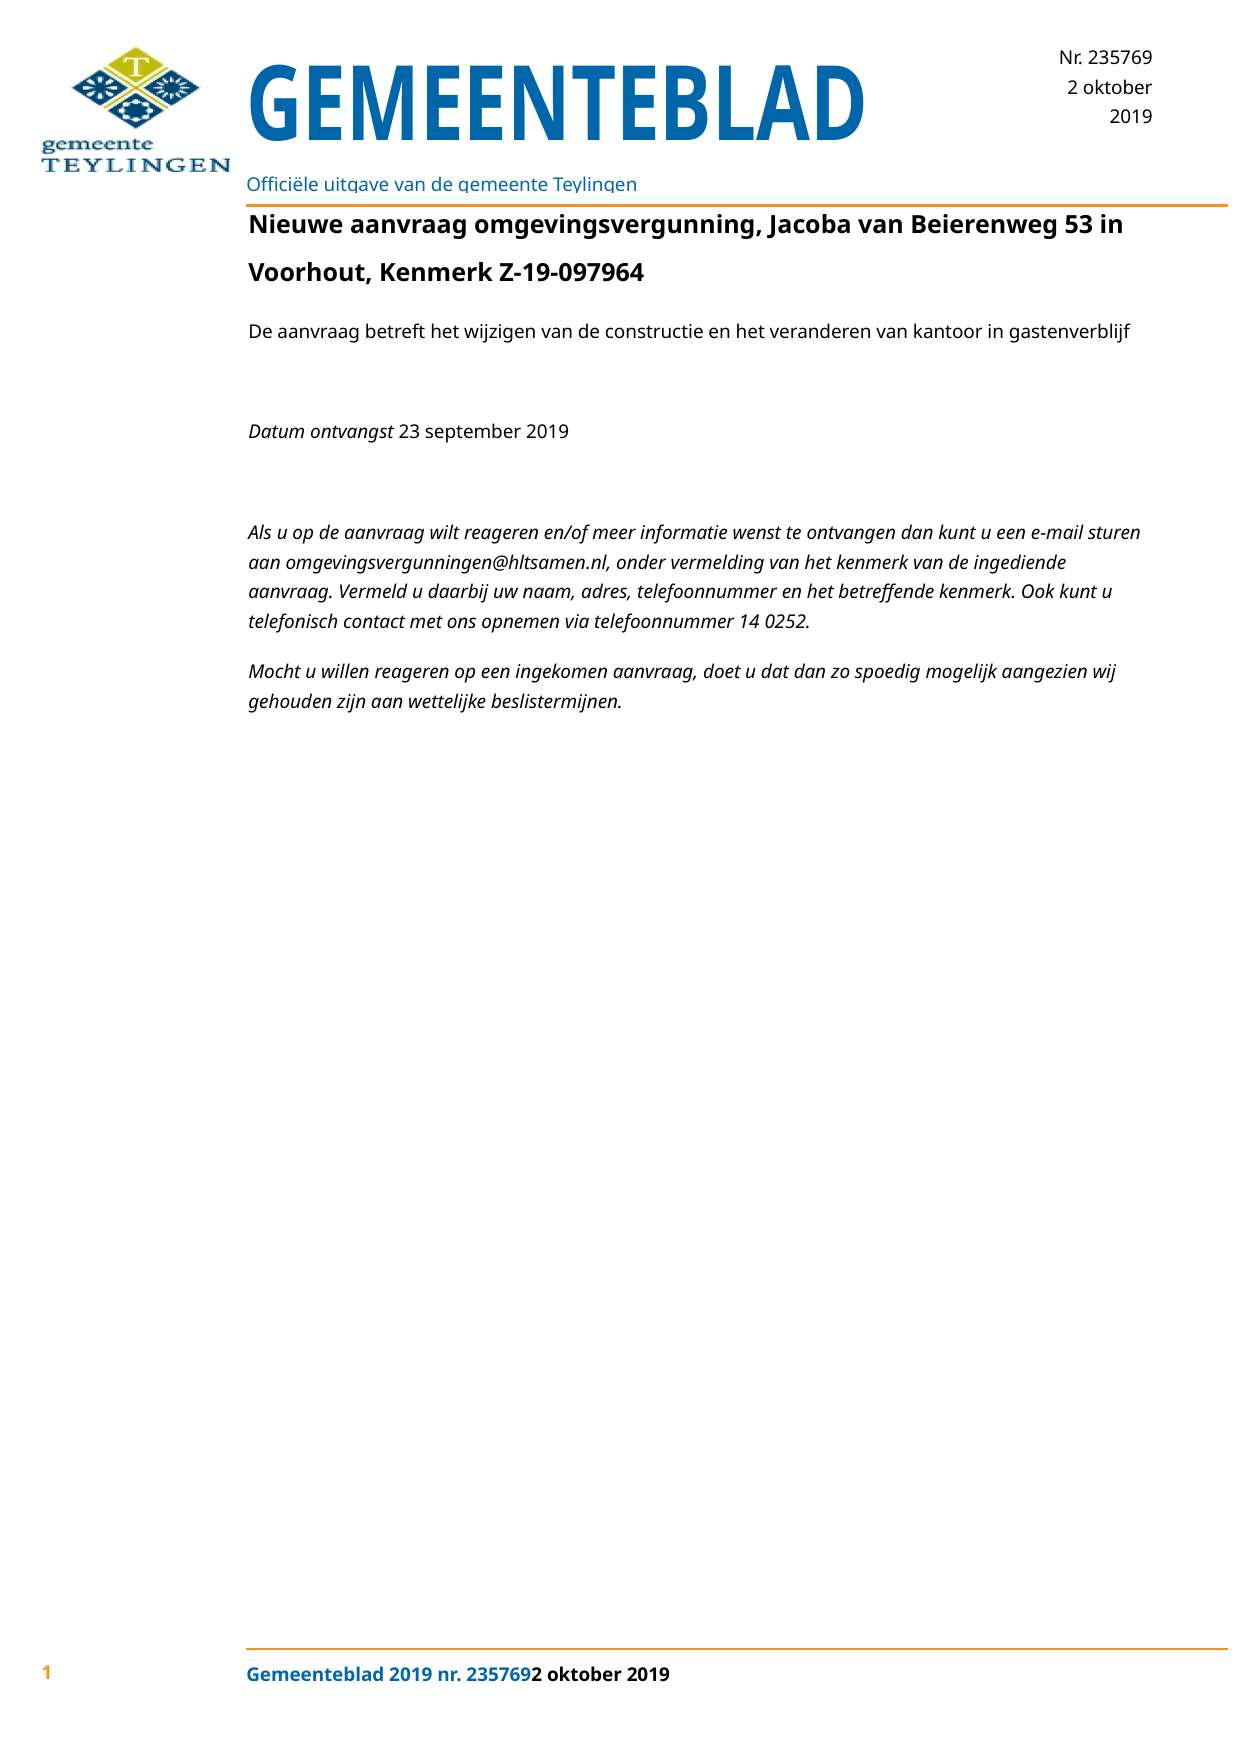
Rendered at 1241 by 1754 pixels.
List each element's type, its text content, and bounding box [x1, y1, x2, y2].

text Nieuwe aanvraag omgevingsvergunning, Jacoba van Beierenweg 53 in Voorhout, Kenmerk Z-19-097964 [248, 207, 1152, 288]
text De aanvraag betreft het wijzigen van de constructie en het veranderen van kantoor in gastenverblijf [248, 318, 1152, 344]
text Als u op de aanvraag wilt reageren en/of meer informatie wenst te ontvangen dan kunt u een e-mail sturen aan omgevingsvergunningen@hltsamen.nl, onder vermelding van het kenmerk van de ingediende aanvraag. Vermeld u daarbij uw naam, adres, telefoonnummer en het betreffende kenmerk. Ook kunt u telefonisch contact met ons opnemen via telefoonnummer 14 0252. [248, 519, 1152, 634]
picture [41, 47, 231, 172]
text Mocht u willen reageren op een ingekomen aanvraag, doet u dat dan zo spoedig mogelijk aangezien wij gehouden zijn aan wettelijke beslistermijnen. [248, 659, 1152, 714]
text Datum ontvangst 23 september 2019 [248, 419, 1152, 444]
